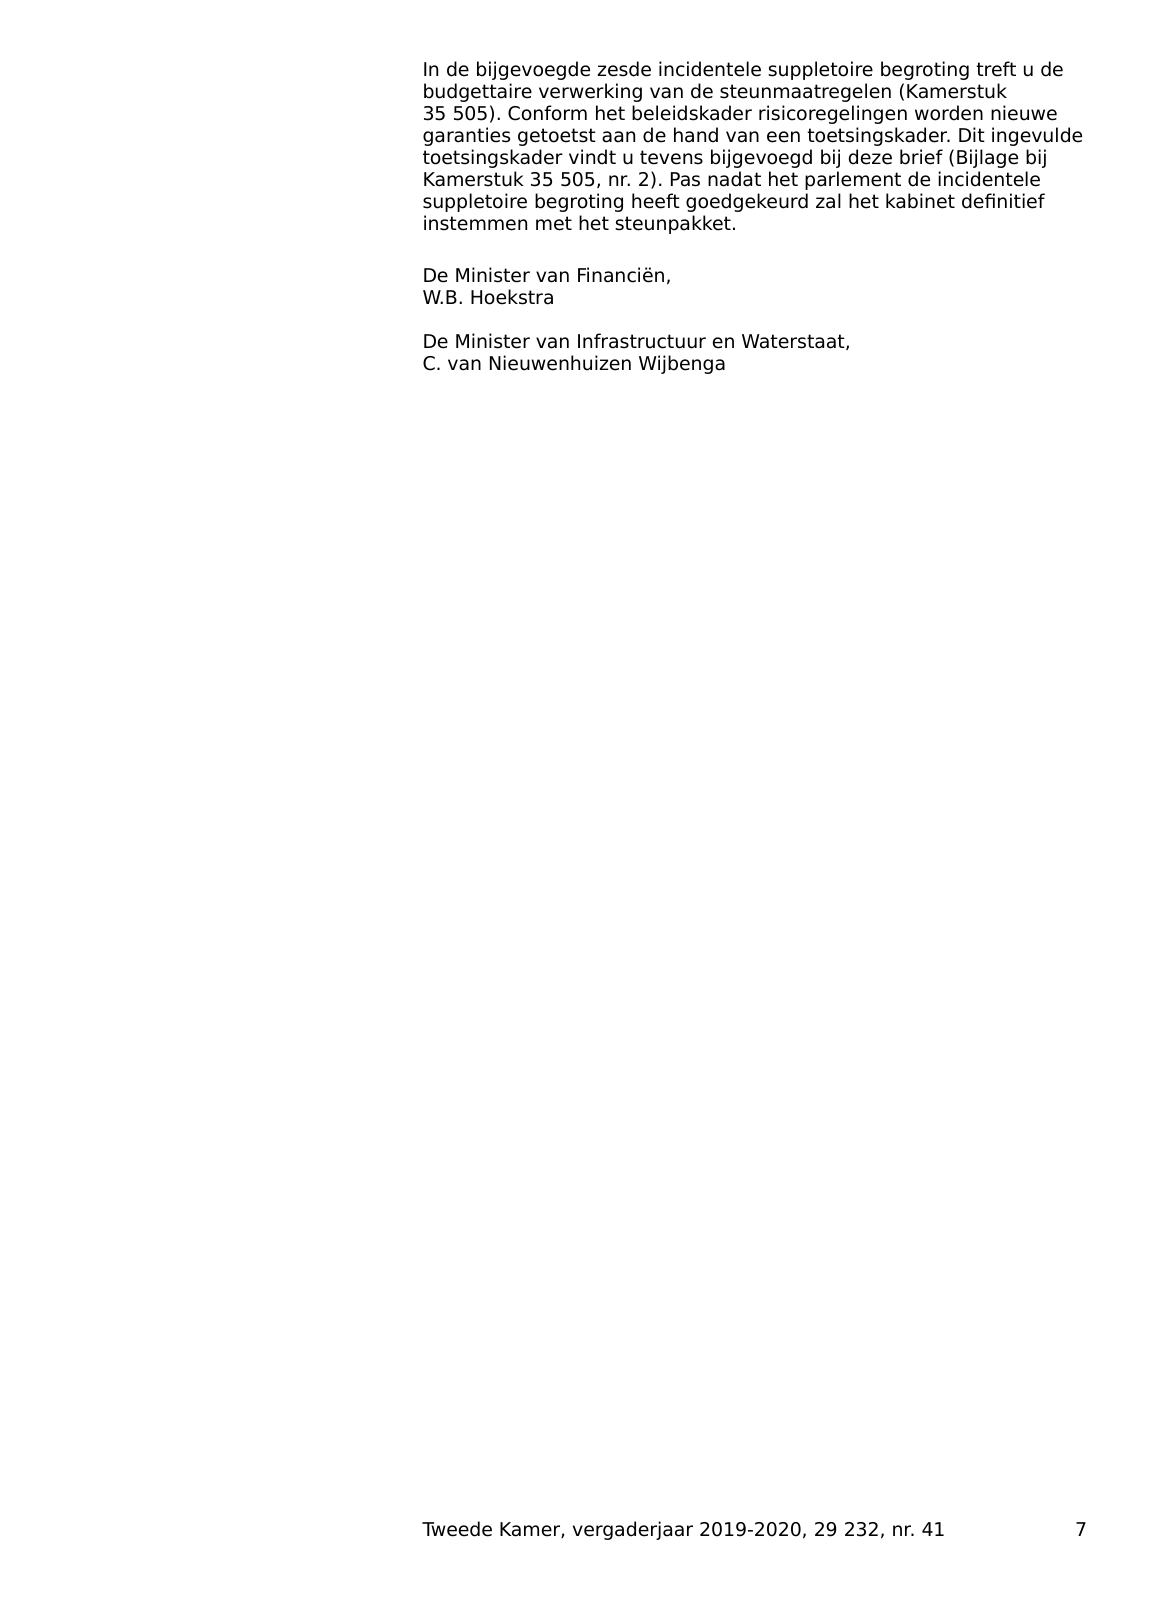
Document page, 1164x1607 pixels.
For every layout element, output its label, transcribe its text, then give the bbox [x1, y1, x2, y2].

text De Minister van Financiën, W.B. Hoekstra [422, 265, 1087, 309]
text De Minister van Infrastructuur en Waterstaat, C. van Nieuwenhuizen Wijbenga [422, 331, 1087, 375]
text In de bijgevoegde zesde incidentele suppletoire begroting treft u de budgettaire verwerking van de steunmaatregelen (Kamerstuk 35 505). Conform het beleidskader risicoregelingen worden nieuwe garanties getoetst aan de hand van een toetsingskader. Dit ingevulde toetsingskader vindt u tevens bijgevoegd bij deze brief (Bijlage bij Kamerstuk 35 505, nr. 2). Pas nadat het parlement de incidentele suppletoire begroting heeft goedgekeurd zal het kabinet definitief instemmen met het steunpakket. [422, 59, 1087, 235]
